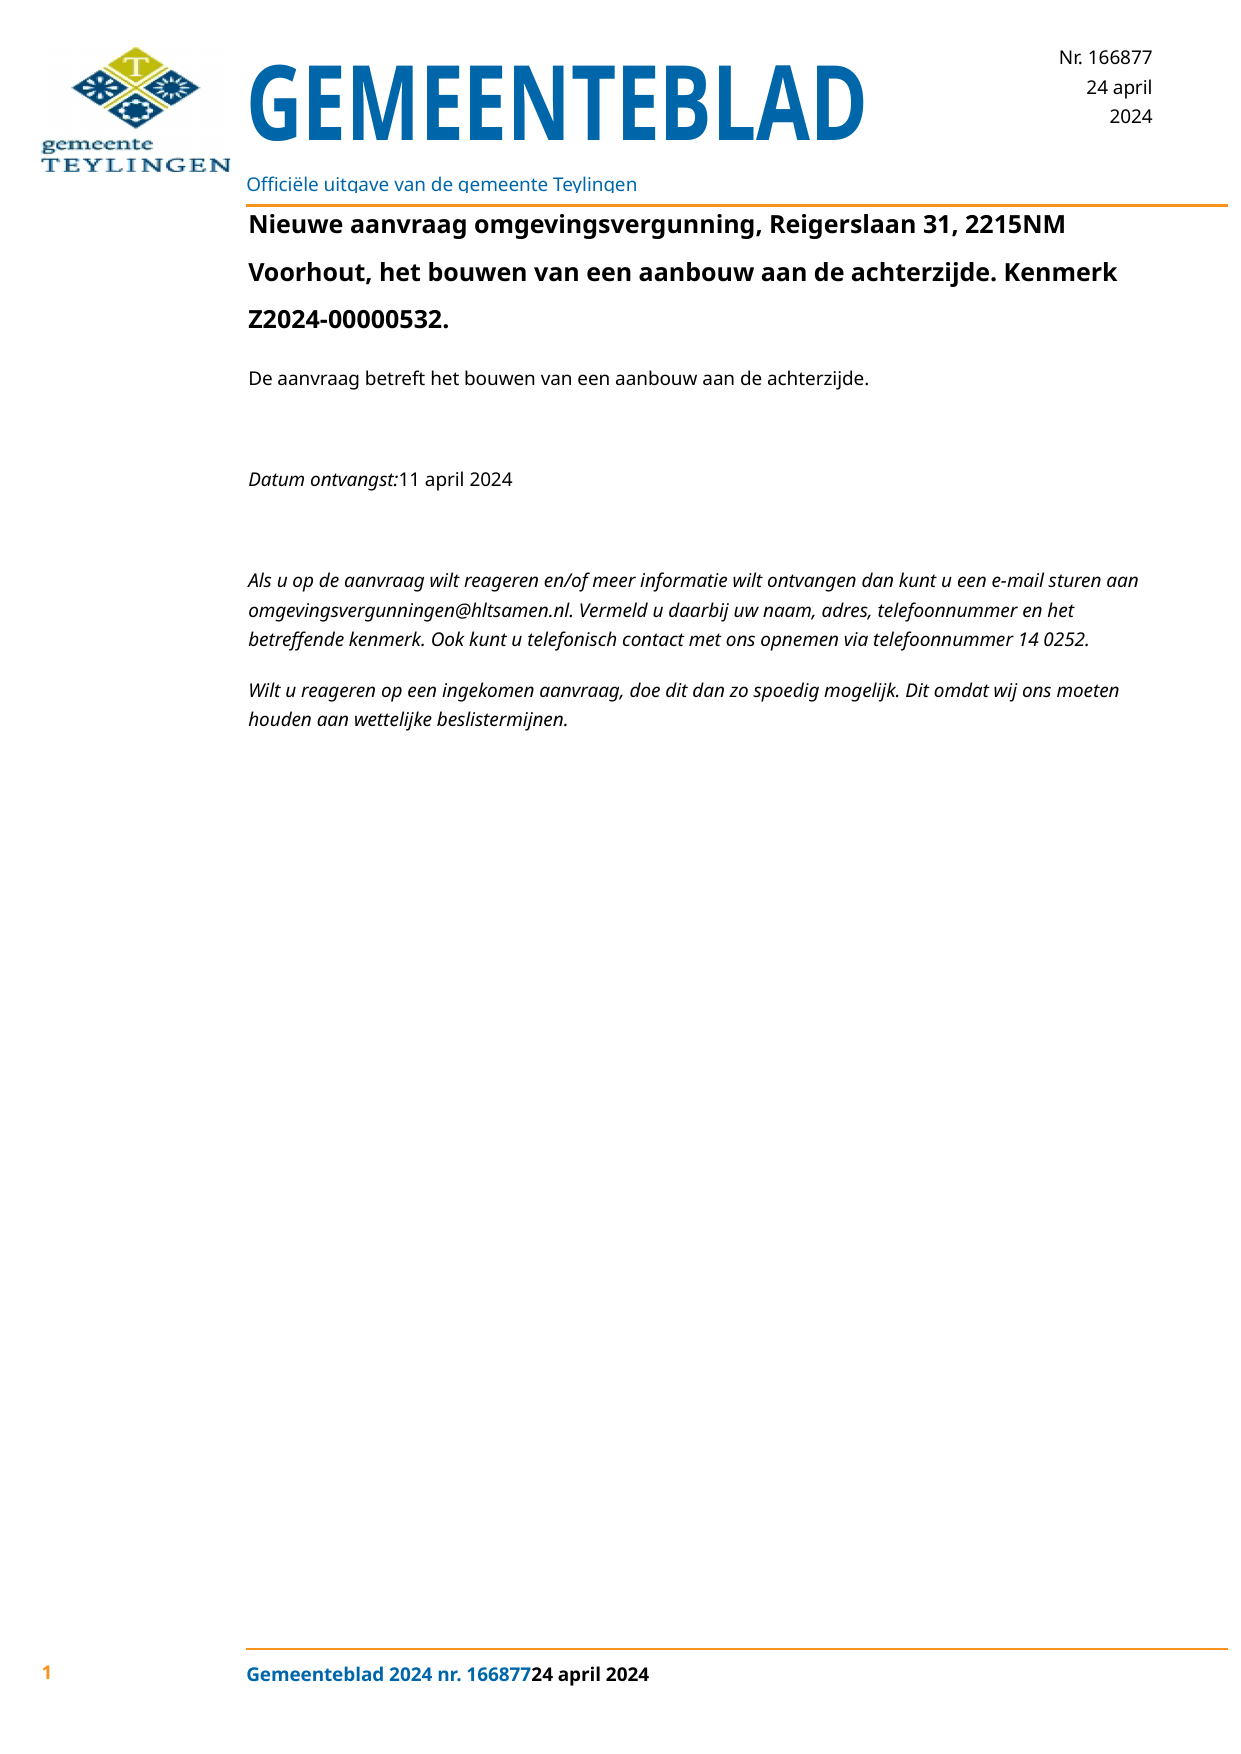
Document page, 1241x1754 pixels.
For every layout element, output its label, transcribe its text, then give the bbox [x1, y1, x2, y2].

text Nieuwe aanvraag omgevingsvergunning, Reigerslaan 31, 2215NM Voorhout, het bouwen van een aanbouw aan de achterzijde. Kenmerk Z2024-00000532. [248, 207, 1152, 336]
text Datum ontvangst:11 april 2024 [248, 466, 1152, 492]
text Wilt u reageren op een ingekomen aanvraag, doe dit dan zo spoedig mogelijk. Dit omdat wij ons moeten houden aan wettelijke beslistermijnen. [248, 677, 1152, 732]
text De aanvraag betreft het bouwen van een aanbouw aan de achterzijde. [248, 366, 1152, 391]
text Als u op de aanvraag wilt reageren en/of meer informatie wilt ontvangen dan kunt u een e-mail sturen aan omgevingsvergunningen@hltsamen.nl. Vermeld u daarbij uw naam, adres, telefoonnummer en het betreffende kenmerk. Ook kunt u telefonisch contact met ons opnemen via telefoonnummer 14 0252. [248, 567, 1152, 652]
picture [41, 47, 231, 172]
